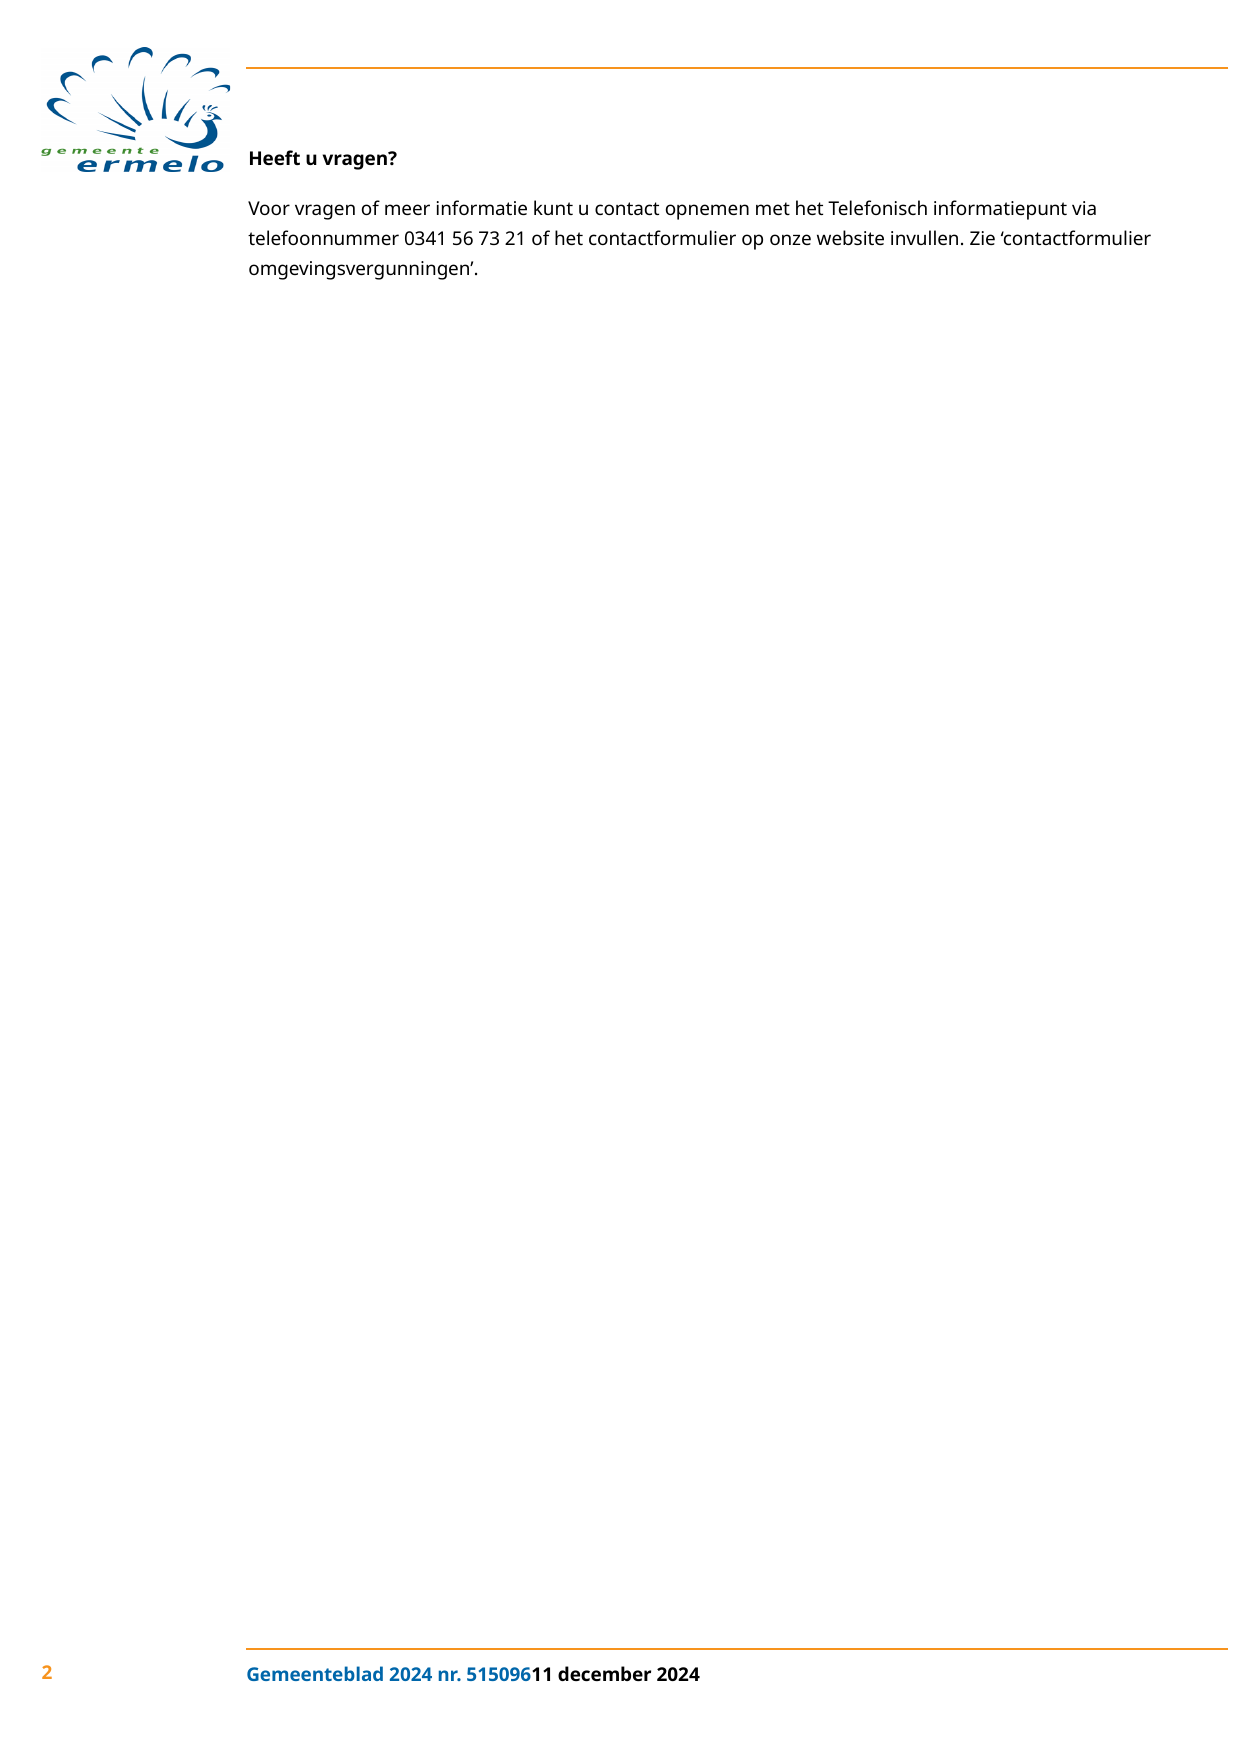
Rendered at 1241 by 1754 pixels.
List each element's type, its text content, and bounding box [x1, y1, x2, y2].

text Heeft u vragen? [248, 145, 1152, 171]
picture [41, 47, 231, 172]
text Voor vragen of meer informatie kunt u contact opnemen met het Telefonisch informatiepunt via telefoonnummer 0341 56 73 21 of het contactformulier op onze website invullen. Zie ‘contactformulier omgevingsvergunningen’. [248, 196, 1152, 281]
